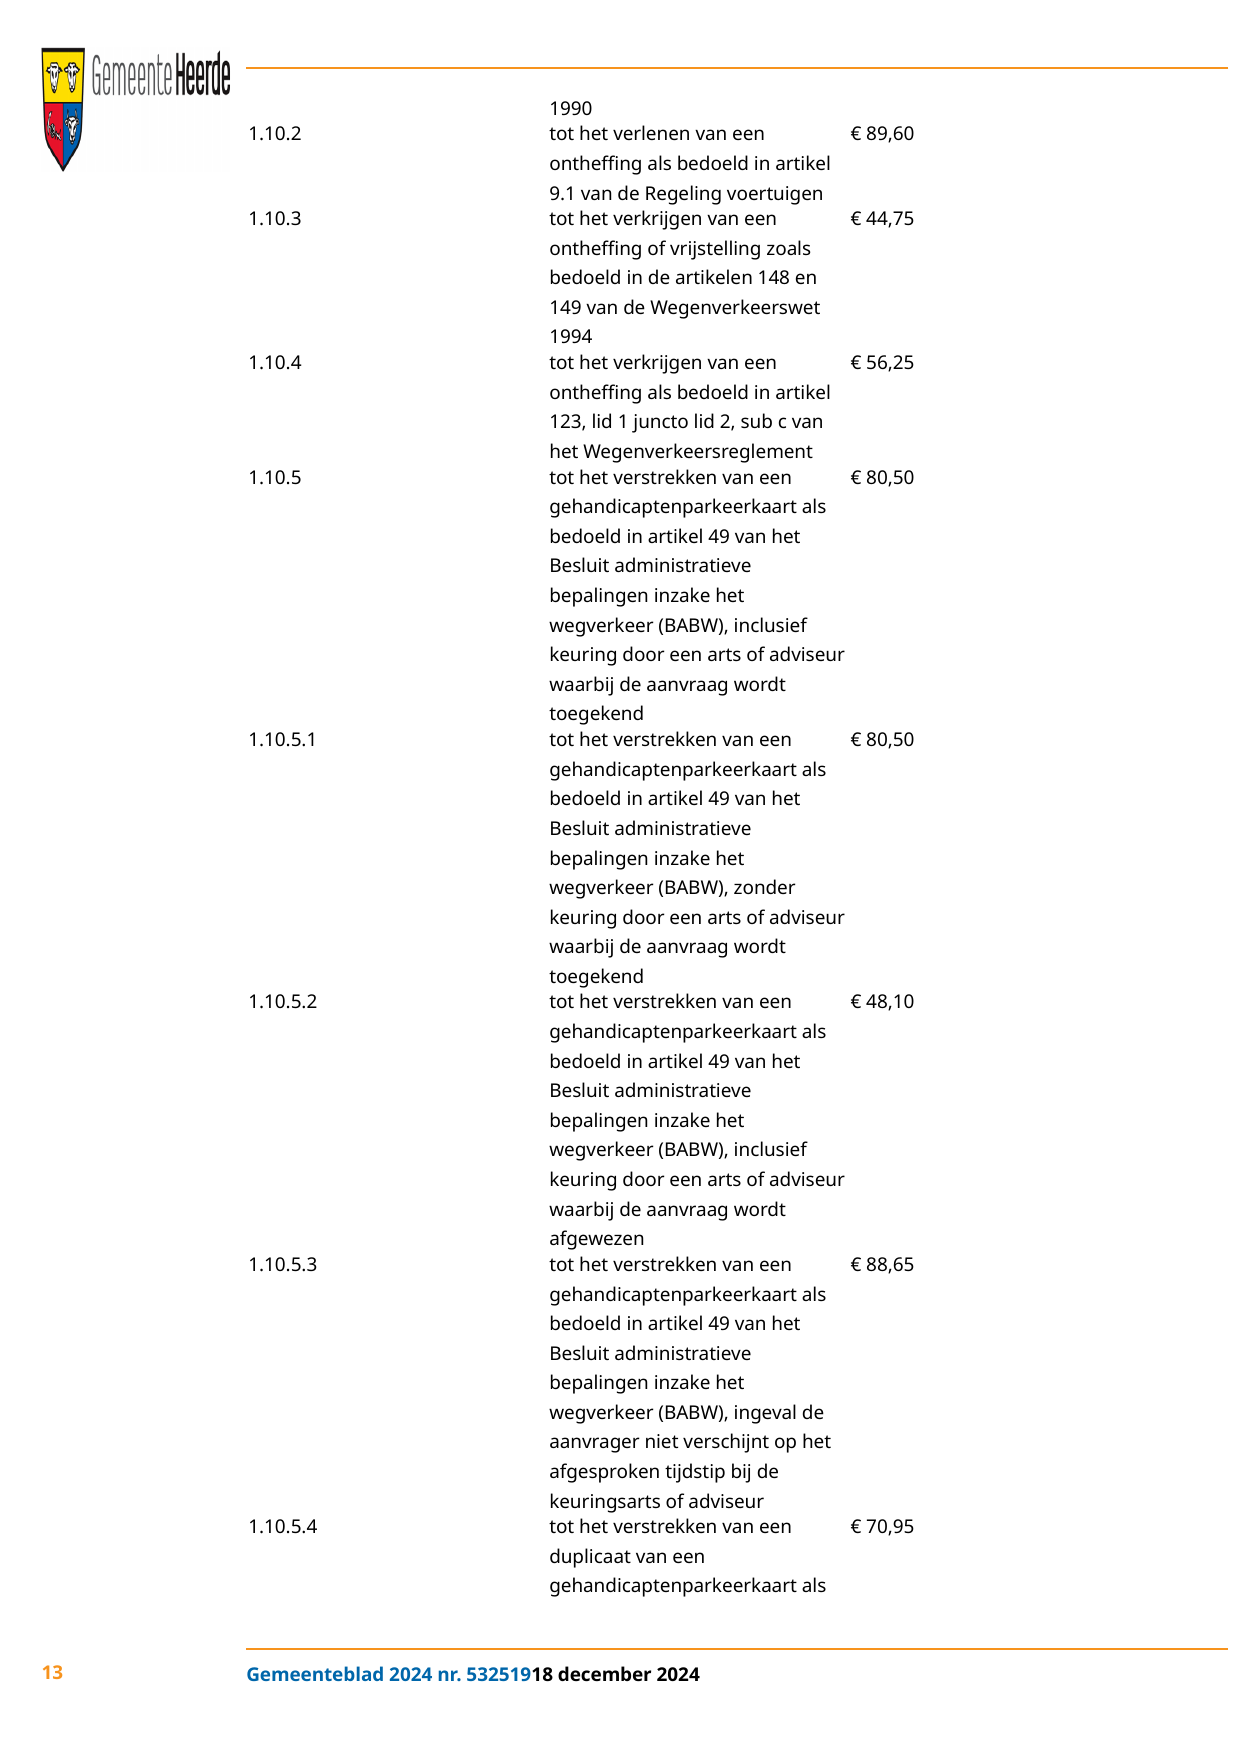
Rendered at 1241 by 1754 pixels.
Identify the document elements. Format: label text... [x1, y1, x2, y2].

table_cell tot het verkrijgen van een ontheffing of vrijstelling zoals bedoeld in de artikelen 148 en 149 van de Wegenverkeerswet 1994 [549, 205, 850, 349]
table_cell 1990 [549, 95, 850, 121]
table_cell € 80,50 [850, 464, 1152, 726]
table_cell tot het verstrekken van een gehandicaptenparkeerkaart als bedoeld in artikel 49 van het Besluit administratieve bepalingen inzake het wegverkeer (BABW), inclusief keuring door een arts of adviseur waarbij de aanvraag wordt toegekend [549, 464, 850, 726]
table_cell tot het verstrekken van een gehandicaptenparkeerkaart als bedoeld in artikel 49 van het Besluit administratieve bepalingen inzake het wegverkeer (BABW), zonder keuring door een arts of adviseur waarbij de aanvraag wordt toegekend [549, 726, 850, 989]
picture [41, 47, 231, 172]
table_cell € 80,50 [850, 726, 1152, 989]
table_cell 1.10.5.2 [248, 989, 549, 1251]
table_cell 1.10.4 [248, 350, 549, 464]
table_cell 1.10.3 [248, 205, 549, 349]
table_cell € 56,25 [850, 350, 1152, 464]
table_cell tot het verstrekken van een gehandicaptenparkeerkaart als bedoeld in artikel 49 van het Besluit administratieve bepalingen inzake het wegverkeer (BABW), inclusief keuring door een arts of adviseur waarbij de aanvraag wordt afgewezen [549, 989, 850, 1251]
table_cell tot het verlenen van een ontheffing als bedoeld in artikel 9.1 van de Regeling voertuigen [549, 121, 850, 205]
table_cell tot het verstrekken van een gehandicaptenparkeerkaart als bedoeld in artikel 49 van het Besluit administratieve bepalingen inzake het wegverkeer (BABW), ingeval de aanvrager niet verschijnt op het afgesproken tijdstip bij de keuringsarts of adviseur [549, 1251, 850, 1513]
table_cell [248, 95, 549, 121]
table_cell 1.10.5.4 [248, 1514, 549, 1598]
table_cell tot het verkrijgen van een ontheffing als bedoeld in artikel 123, lid 1 juncto lid 2, sub c van het Wegenverkeersreglement [549, 350, 850, 464]
table_cell € 70,95 [850, 1514, 1152, 1598]
table_cell 1.10.5 [248, 464, 549, 726]
table_cell 1.10.5.3 [248, 1251, 549, 1513]
table_cell € 44,75 [850, 205, 1152, 349]
table_cell 1.10.5.1 [248, 726, 549, 989]
table_cell € 89,60 [850, 121, 1152, 205]
table_cell 1.10.2 [248, 121, 549, 205]
table_cell € 48,10 [850, 989, 1152, 1251]
table_cell tot het verstrekken van een duplicaat van een gehandicaptenparkeerkaart als [549, 1514, 850, 1598]
table_cell [850, 95, 1152, 121]
table_cell € 88,65 [850, 1251, 1152, 1513]
